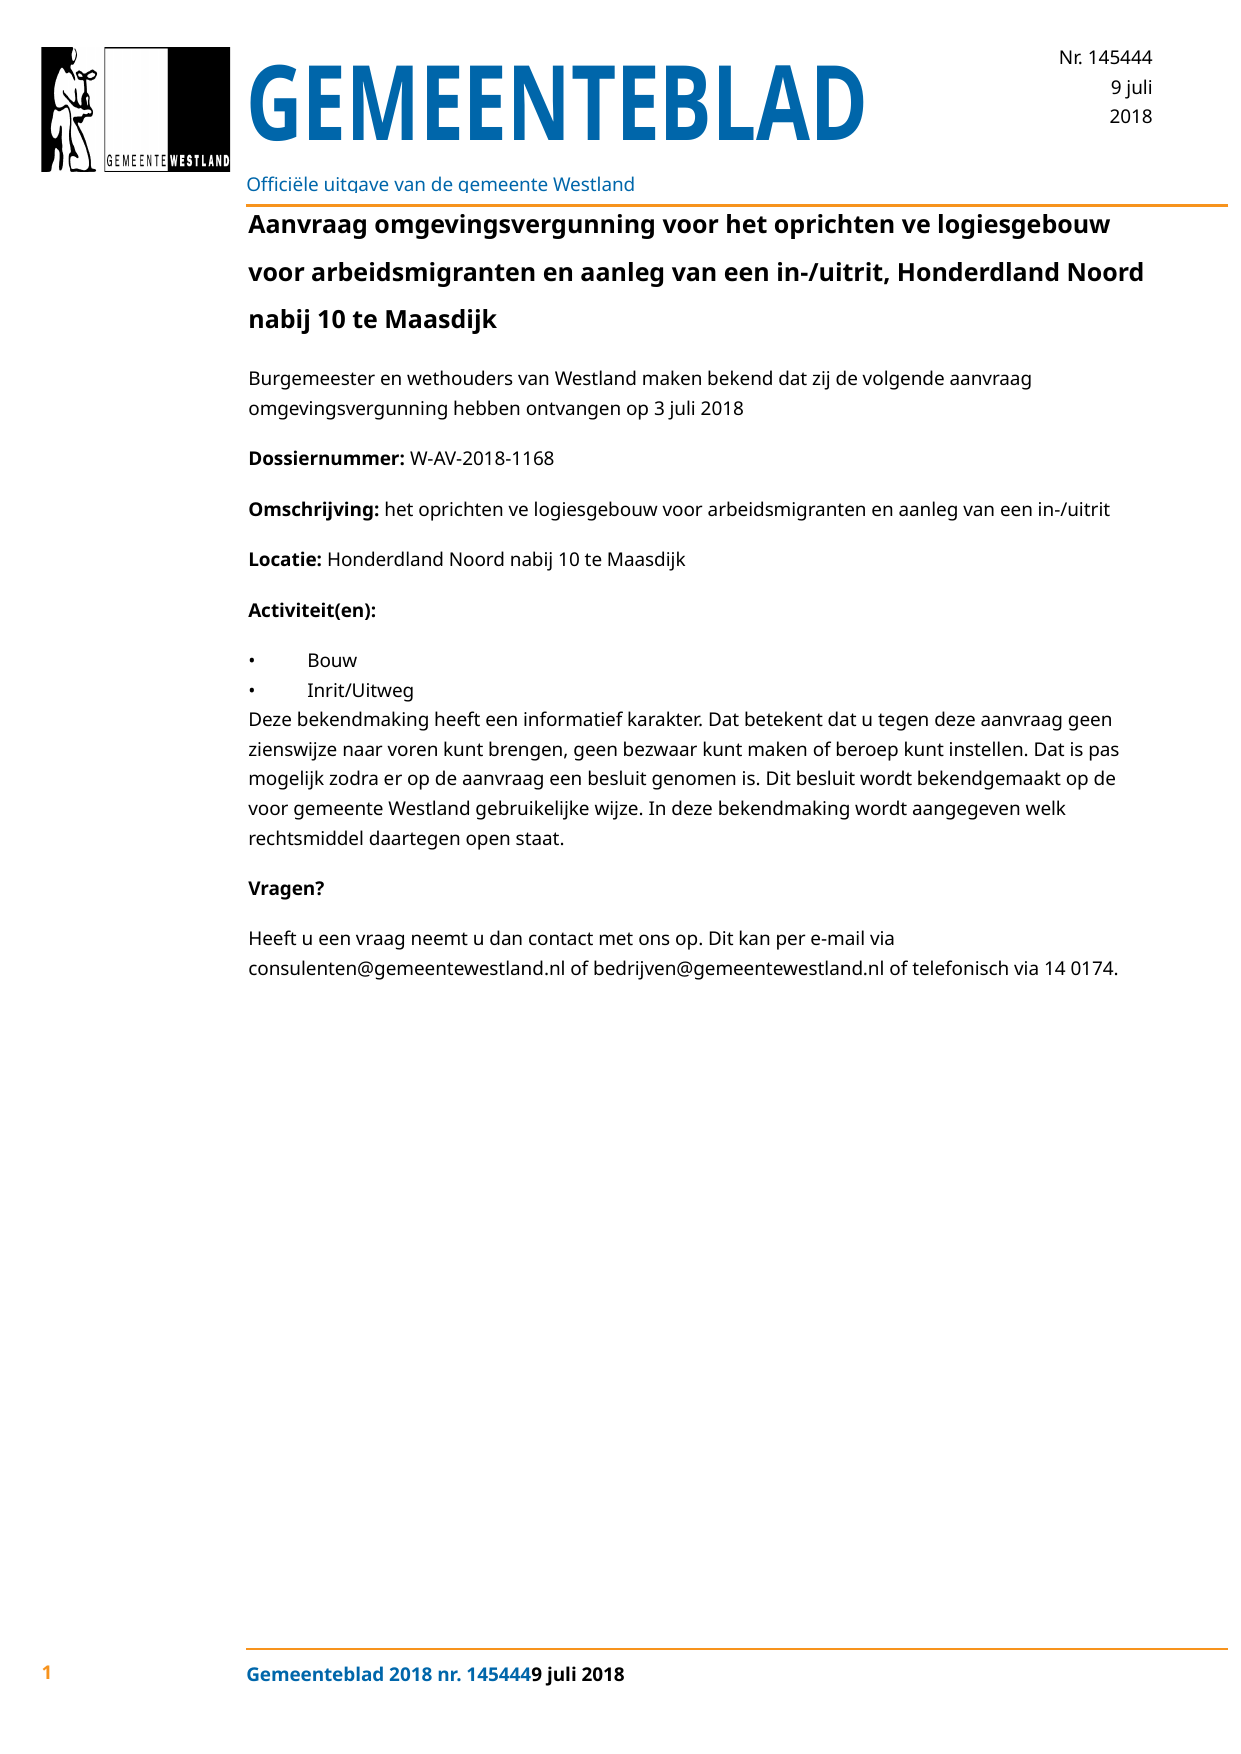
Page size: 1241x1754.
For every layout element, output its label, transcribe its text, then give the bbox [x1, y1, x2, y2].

text Aanvraag omgevingsvergunning voor het oprichten ve logiesgebouw voor arbeidsmigranten en aanleg van een in-/uitrit, Honderdland Noord nabij 10 te Maasdijk [248, 207, 1152, 336]
text Omschrijving: het oprichten ve logiesgebouw voor arbeidsmigranten en aanleg van een in-/uitrit [248, 496, 1152, 522]
text Deze bekendmaking heeft een informatief karakter. Dat betekent dat u tegen deze aanvraag geen zienswijze naar voren kunt brengen, geen bezwaar kunt maken of beroep kunt instellen. Dat is pas mogelijk zodra er op de aanvraag een besluit genomen is. Dit besluit wordt bekendgemaakt op de voor gemeente Westland gebruikelijke wijze. In deze bekendmaking wordt aangegeven welk rechtsmiddel daartegen open staat. [248, 706, 1152, 850]
list Bouw [248, 647, 1152, 673]
text Burgemeester en wethouders van Westland maken bekend dat zij de volgende aanvraag omgevingsvergunning hebben ontvangen op 3 juli 2018 [248, 366, 1152, 421]
list Inrit/Uitweg [248, 677, 1152, 702]
text Dossiernummer: W-AV-2018-1168 [248, 446, 1152, 471]
text Heeft u een vraag neemt u dan contact met ons op. Dit kan per e-mail via consulenten@gemeentewestland.nl of bedrijven@gemeentewestland.nl of telefonisch via 14 0174. [248, 926, 1152, 981]
text Locatie: Honderdland Noord nabij 10 te Maasdijk [248, 546, 1152, 572]
text Activiteit(en): [248, 597, 1152, 622]
text Vragen? [248, 875, 1152, 901]
picture [41, 47, 231, 172]
